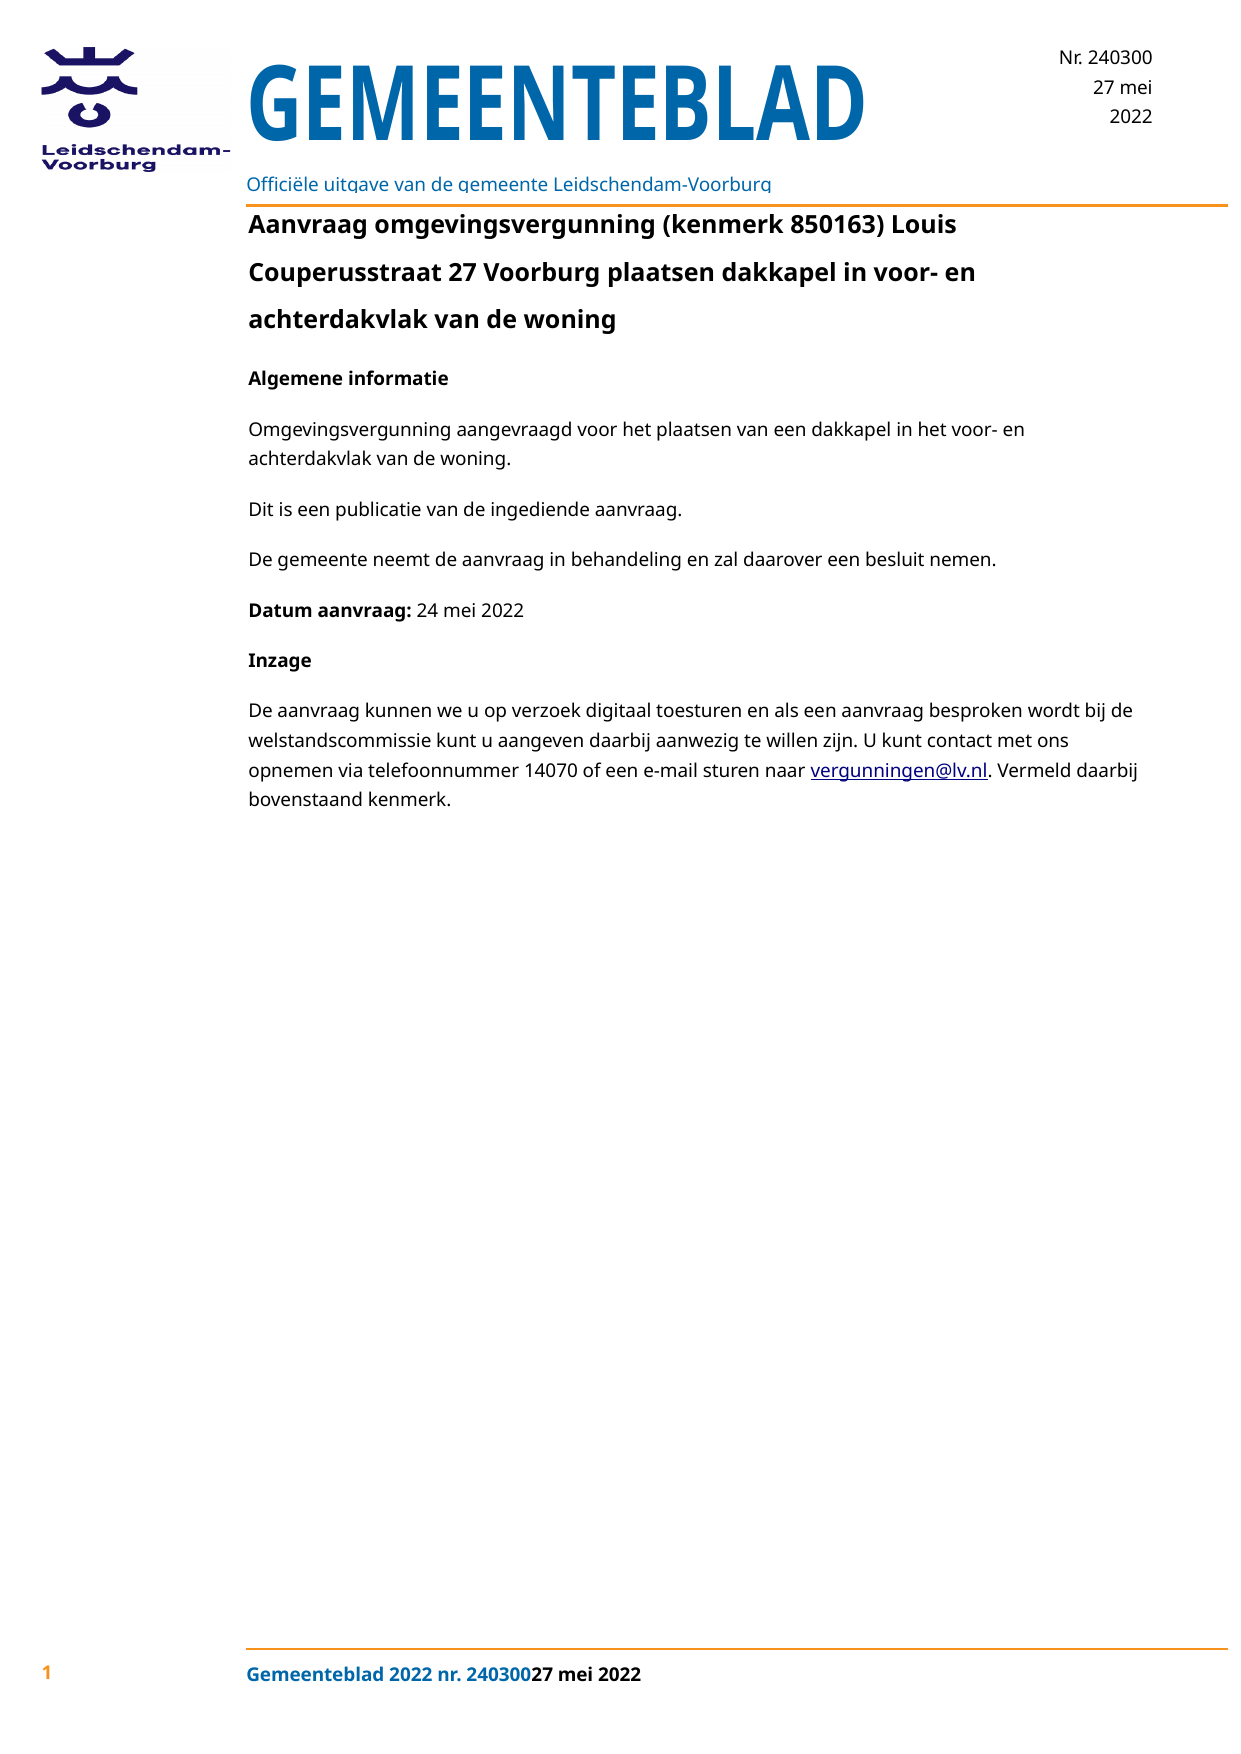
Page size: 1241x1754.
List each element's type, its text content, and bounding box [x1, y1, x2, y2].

text Inzage [248, 647, 1152, 673]
text Datum aanvraag: 24 mei 2022 [248, 597, 1152, 622]
text Algemene informatie [248, 366, 1152, 391]
text Omgevingsvergunning aangevraagd voor het plaatsen van een dakkapel in het voor- en achterdakvlak van de woning. [248, 416, 1152, 471]
text Aanvraag omgevingsvergunning (kenmerk 850163) Louis Couperusstraat 27 Voorburg plaatsen dakkapel in voor- en achterdakvlak van de woning [248, 207, 1152, 336]
text Dit is een publicatie van de ingediende aanvraag. [248, 496, 1152, 522]
text De gemeente neemt de aanvraag in behandeling en zal daarover een besluit nemen. [248, 546, 1152, 572]
text De aanvraag kunnen we u op verzoek digitaal toesturen en als een aanvraag besproken wordt bij de welstandscommissie kunt u aangeven daarbij aanwezig te willen zijn. U kunt contact met ons opnemen via telefoonnummer 14070 of een e-mail sturen naar vergunningen@lv.nl. Vermeld daarbij bovenstaand kenmerk. [248, 698, 1152, 812]
picture [41, 47, 231, 172]
